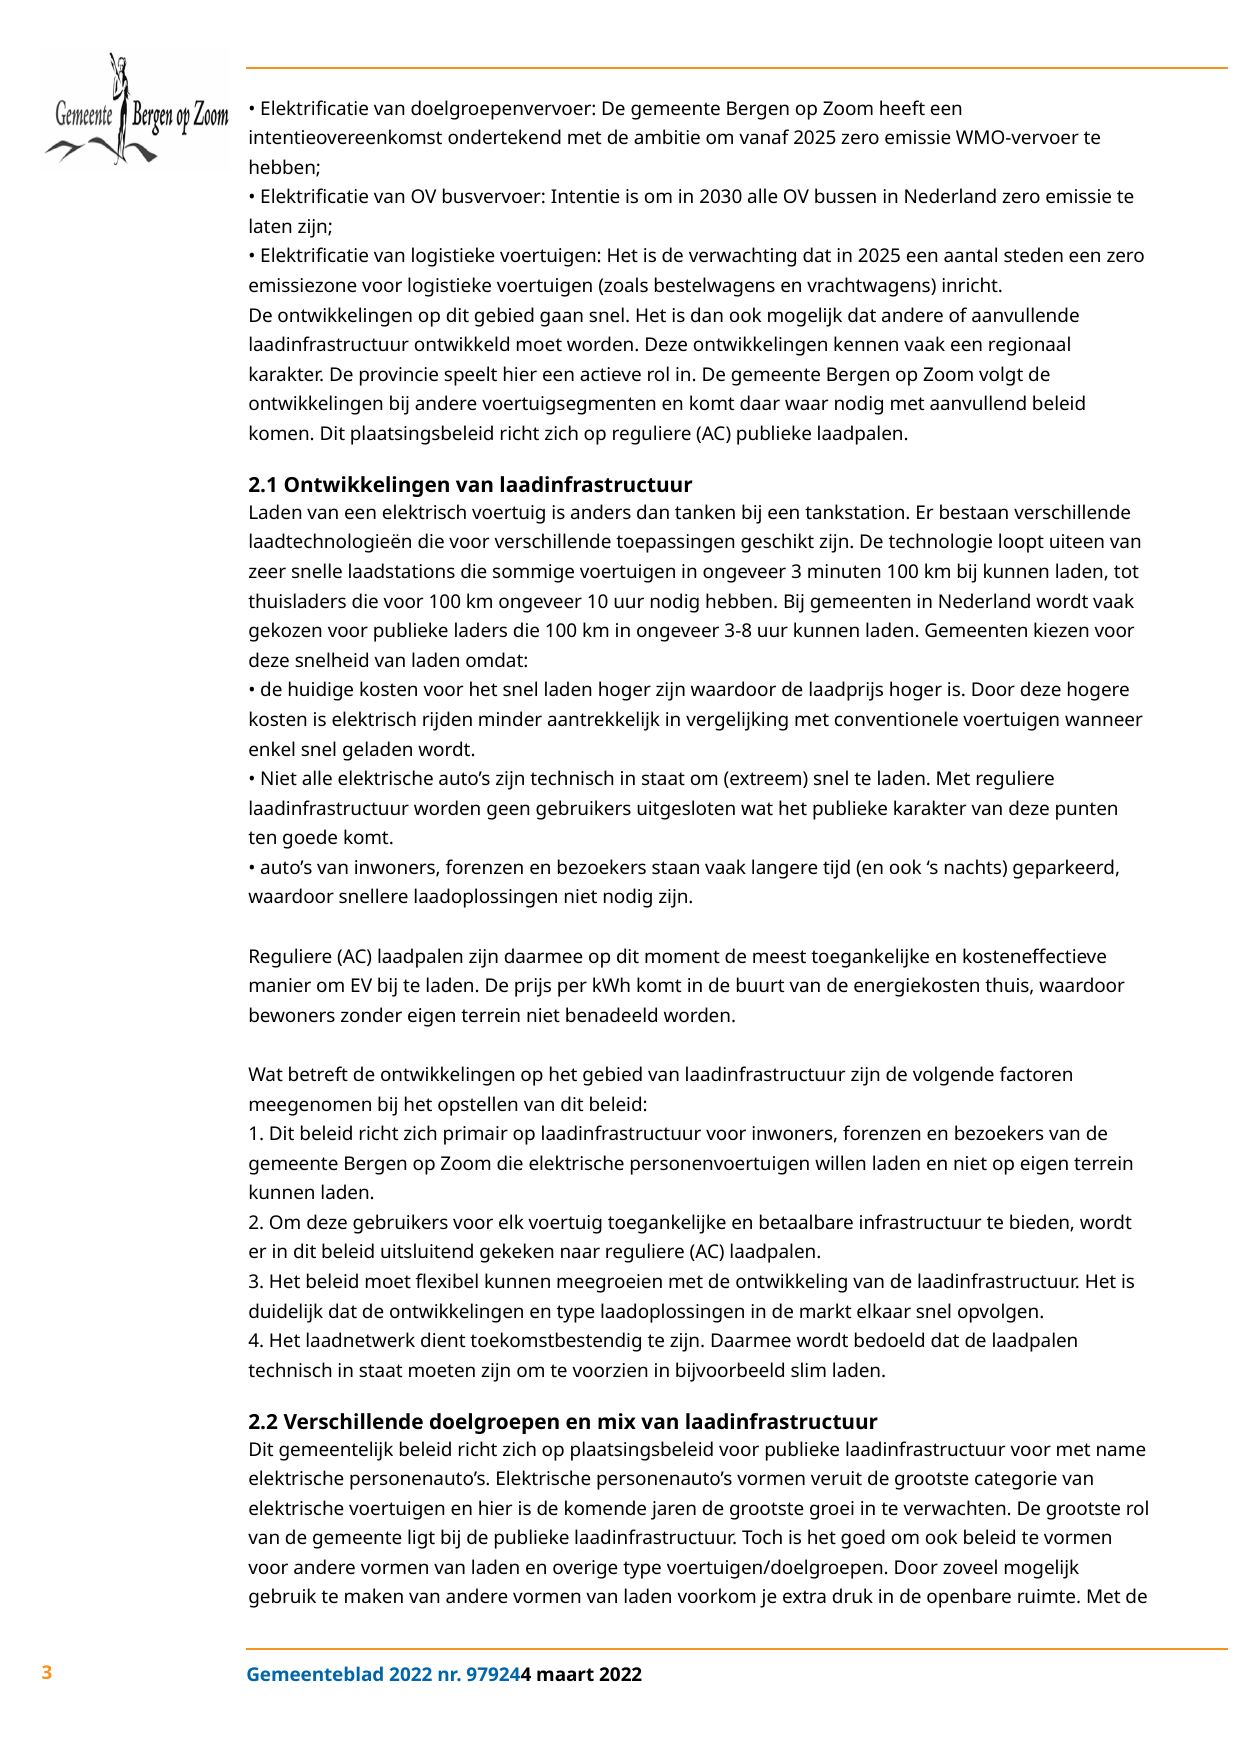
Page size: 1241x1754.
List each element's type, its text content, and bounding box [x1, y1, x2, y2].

text 2.2 Verschillende doelgroepen en mix van laadinfrastructuur [248, 1407, 1152, 1436]
text 1. Dit beleid richt zich primair op laadinfrastructuur voor inwoners, forenzen en bezoekers van de gemeente Bergen op Zoom die elektrische personenvoertuigen willen laden en niet op eigen terrein kunnen laden. [248, 1120, 1152, 1205]
picture [41, 47, 231, 172]
text 4. Het laadnetwerk dient toekomstbestendig te zijn. Daarmee wordt bedoeld dat de laadpalen technisch in staat moeten zijn om te voorzien in bijvoorbeeld slim laden. [248, 1327, 1152, 1383]
text • Elektrificatie van OV busvervoer: Intentie is om in 2030 alle OV bussen in Nederland zero emissie te laten zijn; [248, 183, 1152, 239]
text De ontwikkelingen op dit gebied gaan snel. Het is dan ook mogelijk dat andere of aanvullende laadinfrastructuur ontwikkeld moet worden. Deze ontwikkelingen kennen vaak een regionaal karakter. De provincie speelt hier een actieve rol in. De gemeente Bergen op Zoom volgt de ontwikkelingen bij andere voertuigsegmenten en komt daar waar nodig met aanvullend beleid komen. Dit plaatsingsbeleid richt zich op reguliere (AC) publieke laadpalen. [248, 302, 1152, 446]
text Dit gemeentelijk beleid richt zich op plaatsingsbeleid voor publieke laadinfrastructuur voor met name elektrische personenauto’s. Elektrische personenauto’s vormen veruit de grootste categorie van elektrische voertuigen en hier is de komende jaren de grootste groei in te verwachten. De grootste rol van de gemeente ligt bij de publieke laadinfrastructuur. Toch is het goed om ook beleid te vormen voor andere vormen van laden en overige type voertuigen/doelgroepen. Door zoveel mogelijk gebruik te maken van andere vormen van laden voorkom je extra druk in de openbare ruimte. Met de [248, 1436, 1152, 1609]
text • Niet alle elektrische auto’s zijn technisch in staat om (extreem) snel te laden. Met reguliere laadinfrastructuur worden geen gebruikers uitgesloten wat het publieke karakter van deze punten ten goede komt. [248, 765, 1152, 850]
text • Elektrificatie van logistieke voertuigen: Het is de verwachting dat in 2025 een aantal steden een zero emissiezone voor logistieke voertuigen (zoals bestelwagens en vrachtwagens) inricht. [248, 243, 1152, 298]
text Wat betreft de ontwikkelingen op het gebied van laadinfrastructuur zijn de volgende factoren meegenomen bij het opstellen van dit beleid: [248, 1061, 1152, 1116]
text Reguliere (AC) laadpalen zijn daarmee op dit moment de meest toegankelijke en kosteneffectieve manier om EV bij te laden. De prijs per kWh komt in de buurt van de energiekosten thuis, waardoor bewoners zonder eigen terrein niet benadeeld worden. [248, 943, 1152, 1028]
text • Elektrificatie van doelgroepenvervoer: De gemeente Bergen op Zoom heeft een intentieovereenkomst ondertekend met de ambitie om vanaf 2025 zero emissie WMO-vervoer te hebben; [248, 95, 1152, 180]
text 2. Om deze gebruikers voor elk voertuig toegankelijke en betaalbare infrastructuur te bieden, wordt er in dit beleid uitsluitend gekeken naar reguliere (AC) laadpalen. [248, 1209, 1152, 1264]
text Laden van een elektrisch voertuig is anders dan tanken bij een tankstation. Er bestaan verschillende laadtechnologieën die voor verschillende toepassingen geschikt zijn. De technologie loopt uiteen van zeer snelle laadstations die sommige voertuigen in ongeveer 3 minuten 100 km bij kunnen laden, tot thuisladers die voor 100 km ongeveer 10 uur nodig hebben. Bij gemeenten in Nederland wordt vaak gekozen voor publieke laders die 100 km in ongeveer 3-8 uur kunnen laden. Gemeenten kiezen voor deze snelheid van laden omdat: [248, 499, 1152, 673]
text • de huidige kosten voor het snel laden hoger zijn waardoor de laadprijs hoger is. Door deze hogere kosten is elektrisch rijden minder aantrekkelijk in vergelijking met conventionele voertuigen wanneer enkel snel geladen wordt. [248, 677, 1152, 761]
text • auto’s van inwoners, forenzen en bezoekers staan vaak langere tijd (en ook ‘s nachts) geparkeerd, waardoor snellere laadoplossingen niet nodig zijn. [248, 854, 1152, 909]
text 2.1 Ontwikkelingen van laadinfrastructuur [248, 471, 1152, 499]
text 3. Het beleid moet flexibel kunnen meegroeien met de ontwikkeling van de laadinfrastructuur. Het is duidelijk dat de ontwikkelingen en type laadoplossingen in de markt elkaar snel opvolgen. [248, 1268, 1152, 1323]
